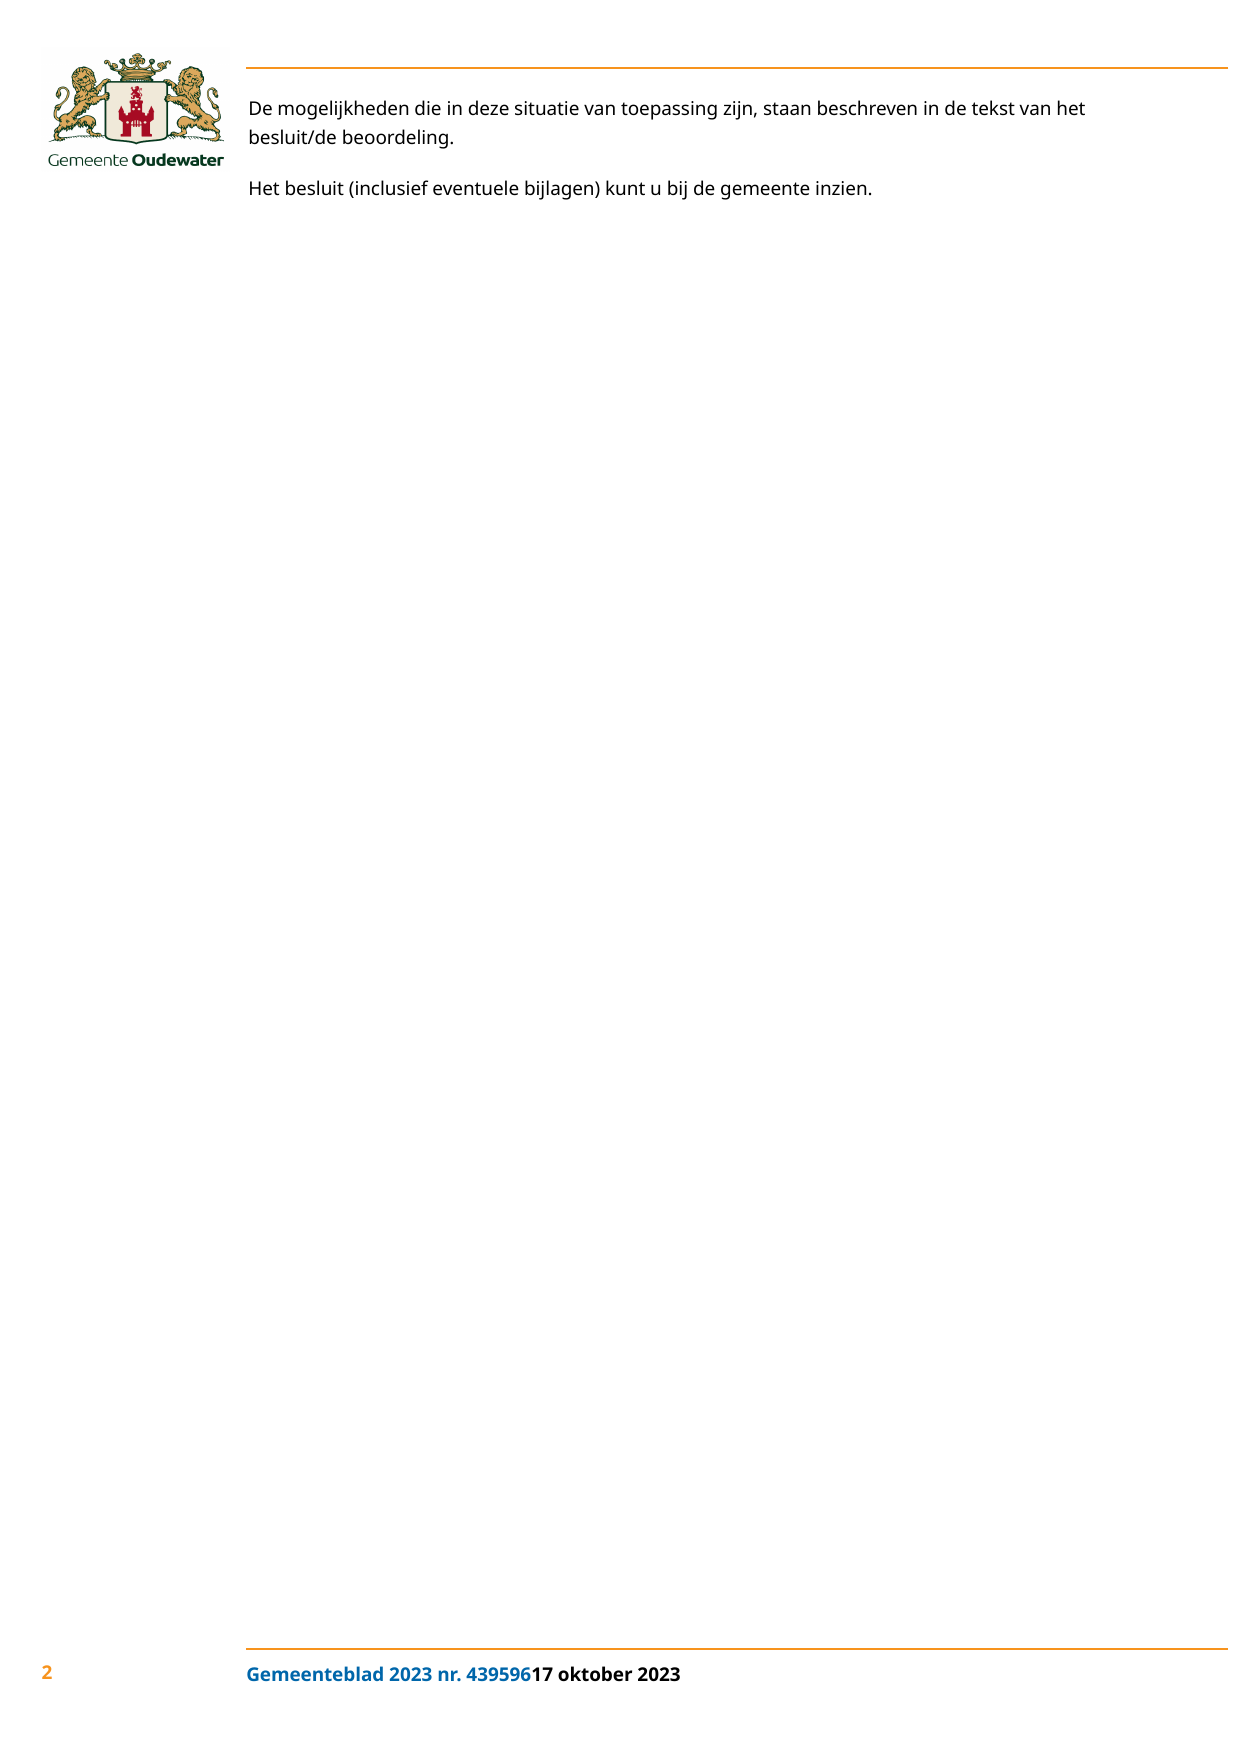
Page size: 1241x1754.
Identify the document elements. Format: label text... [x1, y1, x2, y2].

text De mogelijkheden die in deze situatie van toepassing zijn, staan beschreven in de tekst van het besluit/de beoordeling. [248, 95, 1152, 150]
text Het besluit (inclusief eventuele bijlagen) kunt u bij de gemeente inzien. [248, 175, 1152, 201]
picture [41, 47, 231, 172]
